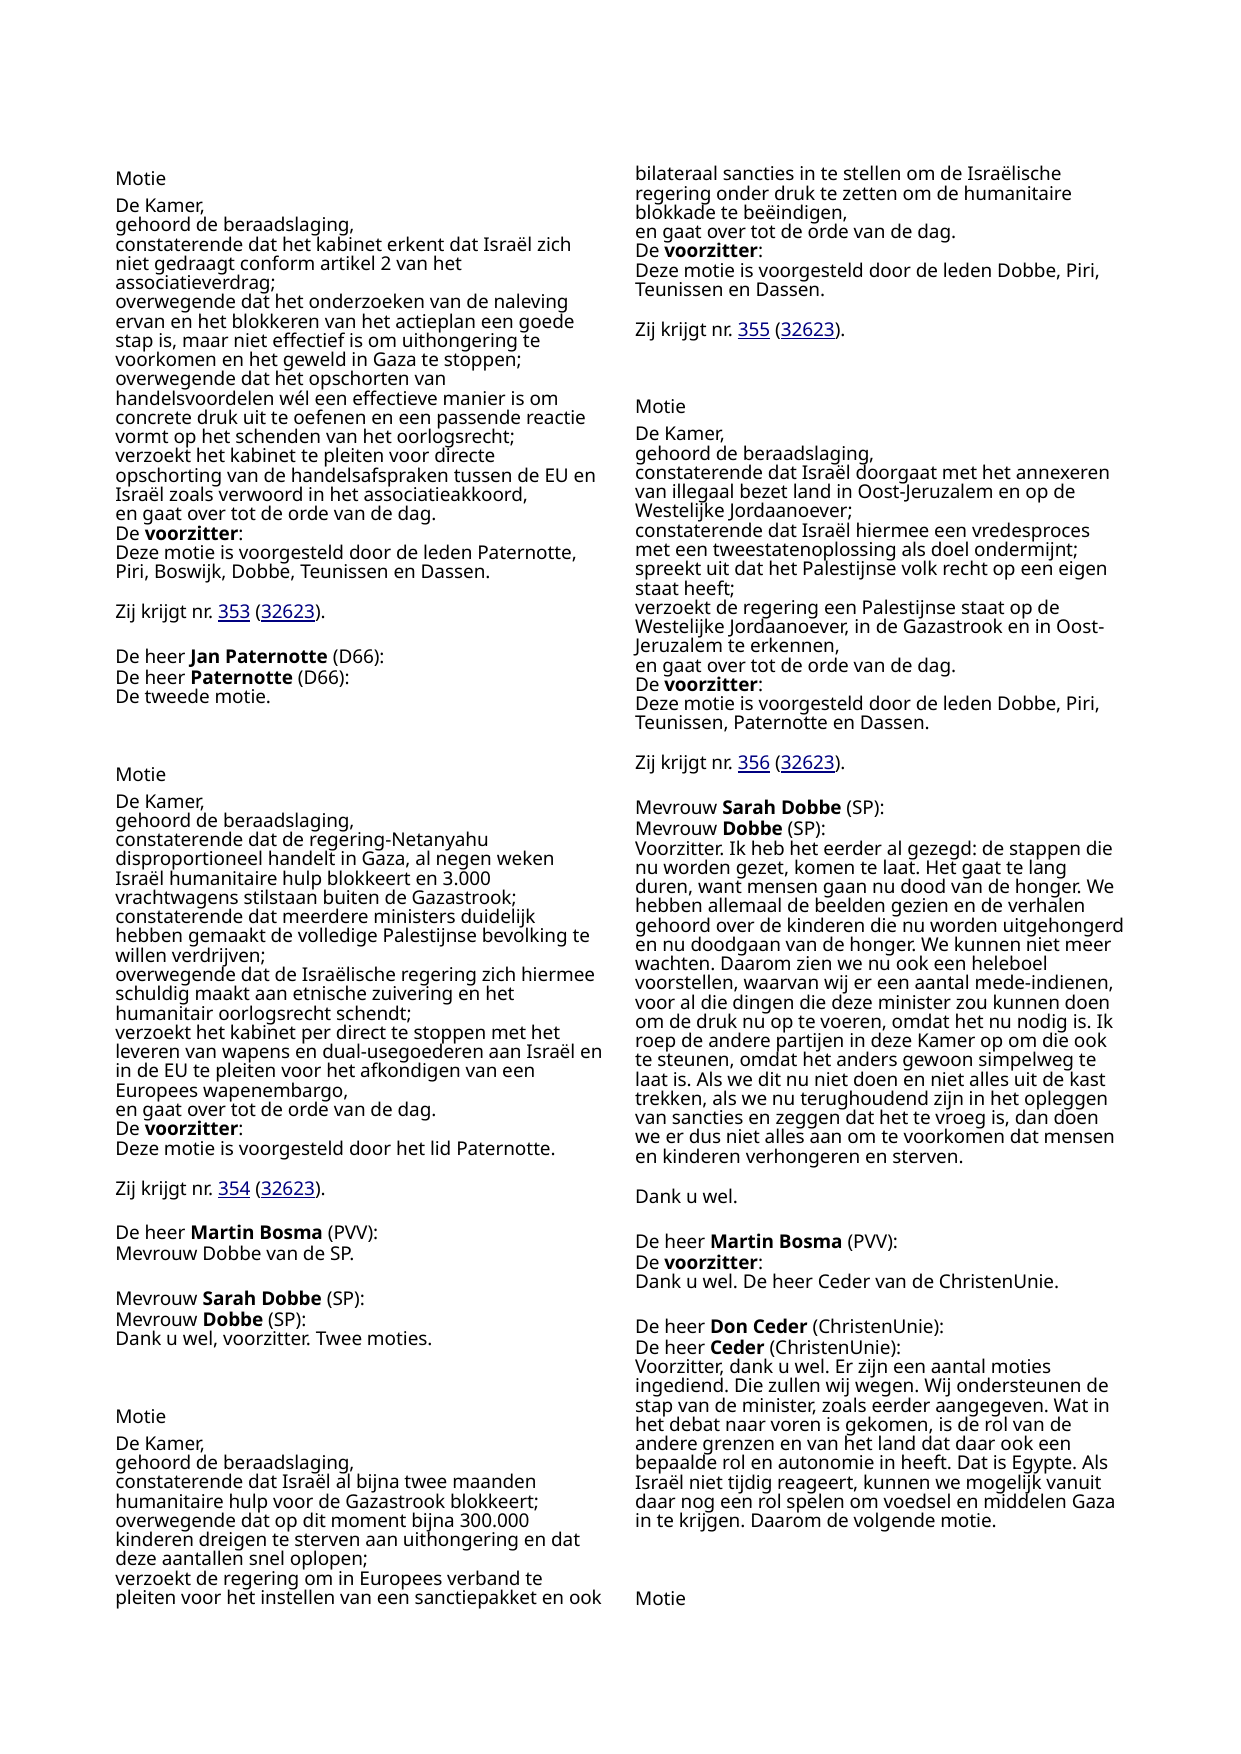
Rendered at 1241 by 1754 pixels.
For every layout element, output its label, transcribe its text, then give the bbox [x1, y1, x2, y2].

text constaterende dat Israël doorgaat met het annexeren van illegaal bezet land in Oost-Jeruzalem en op de Westelijke Jordaanoever; [635, 464, 1125, 522]
text De Kamer, [115, 1435, 605, 1454]
text De voorzitter: [115, 1120, 605, 1139]
text Zij krijgt nr. 356 (32623). [635, 754, 1125, 774]
text Voorzitter. Ik heb het eerder al gezegd: de stappen die nu worden gezet, komen te laat. Het gaat te lang duren, want mensen gaan nu dood van de honger. We hebben allemaal de beelden gezien en de verhalen gehoord over de kinderen die nu worden uitgehongerd en nu doodgaan van de honger. We kunnen niet meer wachten. Daarom zien we nu ook een heleboel voorstellen, waarvan wij er een aantal mede-indienen, voor al die dingen die deze minister zou kunnen doen om de druk nu op te voeren, omdat het nu nodig is. Ik roep de andere partijen in deze Kamer op om die ook te steunen, omdat het anders gewoon simpelweg te laat is. Als we dit nu niet doen en niet alles uit de kast trekken, als we nu terughoudend zijn in het opleggen van sancties en zeggen dat het te vroeg is, dan doen we er dus niet alles aan om te voorkomen dat mensen en kinderen verhongeren en sterven. [635, 839, 1125, 1167]
text Zij krijgt nr. 354 (32623). [115, 1179, 605, 1199]
text Motie [635, 1585, 1125, 1611]
text Mevrouw Dobbe (SP): [635, 820, 1125, 839]
text De voorzitter: [635, 676, 1125, 695]
text en gaat over tot de orde van de dag. [115, 1101, 605, 1120]
text Deze motie is voorgesteld door de leden Paternotte, Piri, Boswijk, Dobbe, Teunissen en Dassen. [115, 544, 605, 582]
text De voorzitter: [115, 524, 605, 544]
text gehoord de beraadslaging, [115, 1454, 605, 1473]
text en gaat over tot de orde van de dag. [635, 223, 1125, 242]
text bilateraal sancties in te stellen om de Israëlische regering onder druk te zetten om de humanitaire blokkade te beëindigen, [635, 165, 1125, 223]
text Zij krijgt nr. 355 (32623). [635, 321, 1125, 340]
text Mevrouw Dobbe van de SP. [115, 1245, 605, 1264]
text De heer Ceder (ChristenUnie): [635, 1339, 1125, 1358]
text Mevrouw Sarah Dobbe (SP): [635, 794, 1125, 820]
text Dank u wel. De heer Ceder van de ChristenUnie. [635, 1273, 1125, 1292]
text Motie [115, 1403, 605, 1429]
text constaterende dat meerdere ministers duidelijk hebben gemaakt de volledige Palestijnse bevolking te willen verdrijven; [115, 908, 605, 966]
text De voorzitter: [635, 242, 1125, 262]
text Zij krijgt nr. 353 (32623). [115, 603, 605, 622]
text en gaat over tot de orde van de dag. [115, 505, 605, 524]
text Dank u wel, voorzitter. Twee moties. [115, 1330, 605, 1350]
text gehoord de beraadslaging, [115, 216, 605, 236]
text overwegende dat op dit moment bijna 300.000 kinderen dreigen te sterven aan uithongering en dat deze aantallen snel oplopen; [115, 1512, 605, 1570]
text Motie [115, 165, 605, 191]
text verzoekt de regering een Palestijnse staat op de Westelijke Jordaanoever, in de Gazastrook en in Oost-Jeruzalem te erkennen, [635, 599, 1125, 657]
text De heer Jan Paternotte (D66): [115, 643, 605, 669]
text en gaat over tot de orde van de dag. [635, 657, 1125, 676]
text overwegende dat de Israëlische regering zich hiermee schuldig maakt aan etnische zuivering en het humanitair oorlogsrecht schendt; [115, 966, 605, 1024]
text spreekt uit dat het Palestijnse volk recht op een eigen staat heeft; [635, 560, 1125, 599]
text Voorzitter, dank u wel. Er zijn een aantal moties ingediend. Die zullen wij wegen. Wij ondersteunen de stap van de minister, zoals eerder aangegeven. Wat in het debat naar voren is gekomen, is de rol van de andere grenzen en van het land dat daar ook een bepaalde rol en autonomie in heeft. Dat is Egypte. Als Israël niet tijdig reageert, kunnen we mogelijk vanuit daar nog een rol spelen om voedsel en middelen Gaza in te krijgen. Daarom de volgende motie. [635, 1358, 1125, 1531]
text De voorzitter: [635, 1254, 1125, 1273]
text constaterende dat het kabinet erkent dat Israël zich niet gedraagt conform artikel 2 van het associatieverdrag; [115, 236, 605, 293]
text De heer Martin Bosma (PVV): [115, 1219, 605, 1245]
text De Kamer, [115, 793, 605, 812]
text gehoord de beraadslaging, [115, 812, 605, 831]
text De heer Don Ceder (ChristenUnie): [635, 1313, 1125, 1339]
text Motie [115, 761, 605, 787]
text De heer Paternotte (D66): [115, 669, 605, 688]
text Deze motie is voorgesteld door het lid Paternotte. [115, 1139, 605, 1159]
text De tweede motie. [115, 688, 605, 707]
text Deze motie is voorgesteld door de leden Dobbe, Piri, Teunissen, Paternotte en Dassen. [635, 695, 1125, 734]
text constaterende dat de regering-Netanyahu disproportioneel handelt in Gaza, al negen weken Israël humanitaire hulp blokkeert en 3.000 vrachtwagens stilstaan buiten de Gazastrook; [115, 831, 605, 908]
text Dank u wel. [635, 1188, 1125, 1207]
text gehoord de beraadslaging, [635, 444, 1125, 464]
text De Kamer, [635, 425, 1125, 444]
text De Kamer, [115, 197, 605, 216]
text overwegende dat het opschorten van handelsvoordelen wél een effectieve manier is om concrete druk uit te oefenen en een passende reactie vormt op het schenden van het oorlogsrecht; [115, 370, 605, 447]
text overwegende dat het onderzoeken van de naleving ervan en het blokkeren van het actieplan een goede stap is, maar niet effectief is om uithongering te voorkomen en het geweld in Gaza te stoppen; [115, 293, 605, 370]
text constaterende dat Israël hiermee een vredesproces met een tweestatenoplossing als doel ondermijnt; [635, 522, 1125, 560]
text verzoekt de regering om in Europees verband te pleiten voor het instellen van een sanctiepakket en ook [115, 1570, 605, 1608]
text constaterende dat Israël al bijna twee maanden humanitaire hulp voor de Gazastrook blokkeert; [115, 1473, 605, 1512]
text De heer Martin Bosma (PVV): [635, 1228, 1125, 1254]
text Mevrouw Dobbe (SP): [115, 1311, 605, 1330]
text verzoekt het kabinet per direct te stoppen met het leveren van wapens en dual-usegoederen aan Israël en in de EU te pleiten voor het afkondigen van een Europees wapenembargo, [115, 1024, 605, 1101]
text Deze motie is voorgesteld door de leden Dobbe, Piri, Teunissen en Dassen. [635, 262, 1125, 300]
text Motie [635, 394, 1125, 419]
text Mevrouw Sarah Dobbe (SP): [115, 1285, 605, 1311]
text verzoekt het kabinet te pleiten voor directe opschorting van de handelsafspraken tussen de EU en Israël zoals verwoord in het associatieakkoord, [115, 447, 605, 505]
